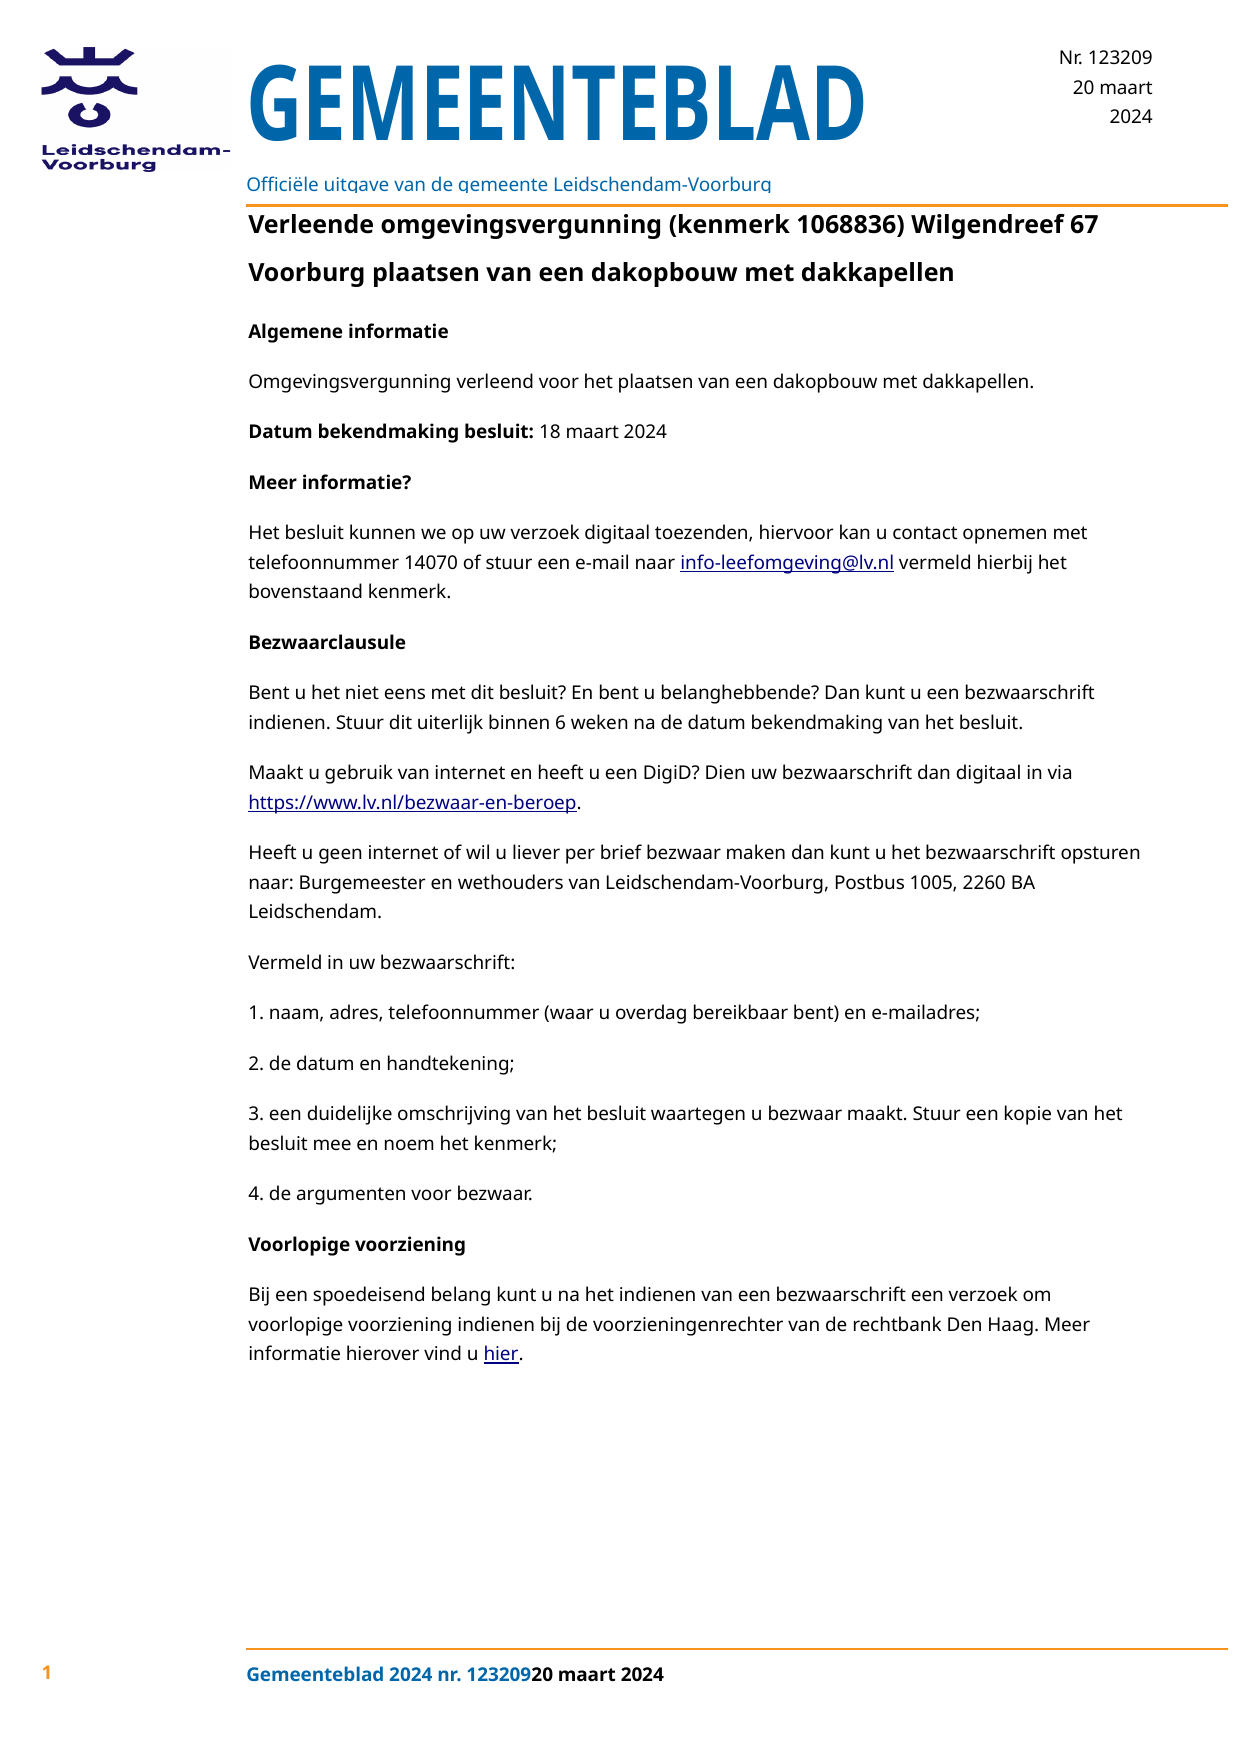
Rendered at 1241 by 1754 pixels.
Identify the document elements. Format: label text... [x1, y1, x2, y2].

text 2. de datum en handtekening; [248, 1050, 1152, 1076]
text Vermeld in uw bezwaarschrift: [248, 949, 1152, 975]
text Algemene informatie [248, 318, 1152, 344]
picture [41, 47, 231, 172]
text Maakt u gebruik van internet en heeft u een DigiD? Dien uw bezwaarschrift dan digitaal in via https://www.lv.nl/bezwaar-en-beroep. [248, 759, 1152, 815]
text Bent u het niet eens met dit besluit? En bent u belanghebbende? Dan kunt u een bezwaarschrift indienen. Stuur dit uiterlijk binnen 6 weken na de datum bekendmaking van het besluit. [248, 679, 1152, 735]
text Het besluit kunnen we op uw verzoek digitaal toezenden, hiervoor kan u contact opnemen met telefoonnummer 14070 of stuur een e-mail naar info-leefomgeving@lv.nl vermeld hierbij het bovenstaand kenmerk. [248, 519, 1152, 604]
text Verleende omgevingsvergunning (kenmerk 1068836) Wilgendreef 67 Voorburg plaatsen van een dakopbouw met dakkapellen [248, 207, 1152, 288]
text 1. naam, adres, telefoonnummer (waar u overdag bereikbaar bent) en e-mailadres; [248, 999, 1152, 1025]
text 3. een duidelijke omschrijving van het besluit waartegen u bezwaar maakt. Stuur een kopie van het besluit mee en noem het kenmerk; [248, 1100, 1152, 1156]
text Omgevingsvergunning verleend voor het plaatsen van een dakopbouw met dakkapellen. [248, 368, 1152, 394]
text Datum bekendmaking besluit: 18 maart 2024 [248, 419, 1152, 444]
text 4. de argumenten voor bezwaar. [248, 1180, 1152, 1206]
text Meer informatie? [248, 469, 1152, 495]
text Voorlopige voorziening [248, 1231, 1152, 1257]
text Bezwaarclausule [248, 629, 1152, 655]
text Bij een spoedeisend belang kunt u na het indienen van een bezwaarschrift een verzoek om voorlopige voorziening indienen bij de voorzieningenrechter van de rechtbank Den Haag. Meer informatie hierover vind u hier. [248, 1281, 1152, 1366]
text Heeft u geen internet of wil u liever per brief bezwaar maken dan kunt u het bezwaarschrift opsturen naar: Burgemeester en wethouders van Leidschendam-Voorburg, Postbus 1005, 2260 BA Leidschendam. [248, 839, 1152, 924]
